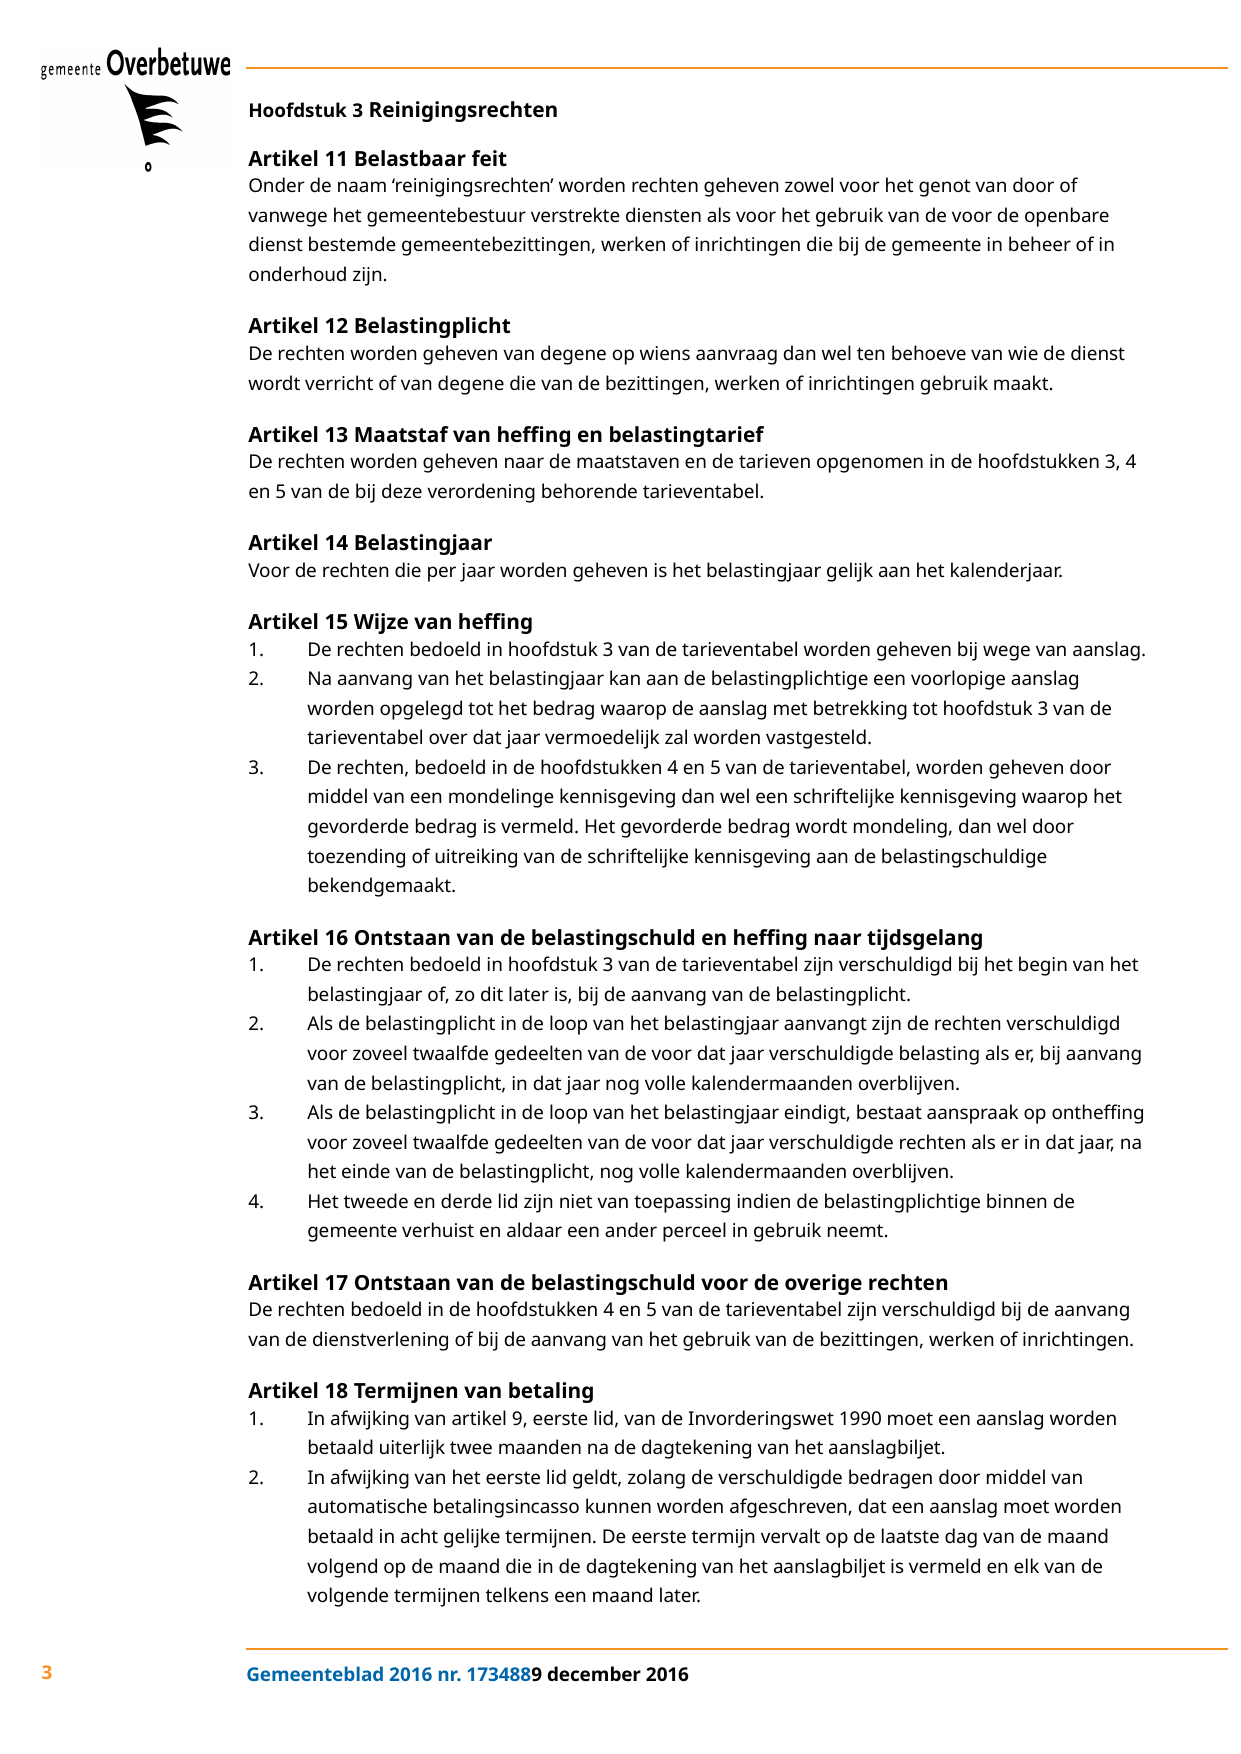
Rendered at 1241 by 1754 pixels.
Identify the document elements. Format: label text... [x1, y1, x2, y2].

text Artikel 15 Wijze van heffing [248, 607, 1152, 636]
picture [41, 47, 231, 172]
list In afwijking van het eerste lid geldt, zolang de verschuldigde bedragen door middel van automatische betalingsincasso kunnen worden afgeschreven, dat een aanslag moet worden betaald in acht gelijke termijnen. De eerste termijn vervalt op de laatste dag van de maand volgend op de maand die in de dagtekening van het aanslagbiljet is vermeld en elk van de volgende termijnen telkens een maand later. [248, 1464, 1152, 1608]
list Het tweede en derde lid zijn niet van toepassing indien de belastingplichtige binnen de gemeente verhuist en aldaar een ander perceel in gebruik neemt. [248, 1188, 1152, 1243]
text Artikel 18 Termijnen van betaling [248, 1376, 1152, 1405]
text Artikel 13 Maatstaf van heffing en belastingtarief [248, 420, 1152, 448]
text Artikel 14 Belastingjaar [248, 528, 1152, 557]
text Artikel 16 Ontstaan van de belastingschuld en heffing naar tijdsgelang [248, 923, 1152, 951]
list De rechten bedoeld in hoofdstuk 3 van de tarieventabel zijn verschuldigd bij het begin van het belastingjaar of, zo dit later is, bij de aanvang van de belastingplicht. [248, 951, 1152, 1007]
text Onder de naam ‘reinigingsrechten’ worden rechten geheven zowel voor het genot van door of vanwege het gemeentebestuur verstrekte diensten als voor het gebruik van de voor de openbare dienst bestemde gemeentebezittingen, werken of inrichtingen die bij de gemeente in beheer of in onderhoud zijn. [248, 172, 1152, 287]
list De rechten, bedoeld in de hoofdstukken 4 en 5 van de tarieventabel, worden geheven door middel van een mondelinge kennisgeving dan wel een schriftelijke kennisgeving waarop het gevorderde bedrag is vermeld. Het gevorderde bedrag wordt mondeling, dan wel door toezending of uitreiking van de schriftelijke kennisgeving aan de belastingschuldige bekendgemaakt. [248, 754, 1152, 898]
text Artikel 17 Ontstaan van de belastingschuld voor de overige rechten [248, 1268, 1152, 1296]
list De rechten bedoeld in hoofdstuk 3 van de tarieventabel worden geheven bij wege van aanslag. [248, 636, 1152, 662]
text Artikel 11 Belastbaar feit [248, 144, 1152, 172]
text De rechten worden geheven van degene op wiens aanvraag dan wel ten behoeve van wie de dienst wordt verricht of van degene die van de bezittingen, werken of inrichtingen gebruik maakt. [248, 340, 1152, 395]
text Voor de rechten die per jaar worden geheven is het belastingjaar gelijk aan het kalenderjaar. [248, 557, 1152, 583]
list Als de belastingplicht in de loop van het belastingjaar eindigt, bestaat aanspraak op ontheffing voor zoveel twaalfde gedeelten van de voor dat jaar verschuldigde rechten als er in dat jaar, na het einde van de belastingplicht, nog volle kalendermaanden overblijven. [248, 1099, 1152, 1184]
list Na aanvang van het belastingjaar kan aan de belastingplichtige een voorlopige aanslag worden opgelegd tot het bedrag waarop de aanslag met betrekking tot hoofdstuk 3 van de tarieventabel over dat jaar vermoedelijk zal worden vastgesteld. [248, 665, 1152, 750]
text Hoofdstuk 3 Reinigingsrechten [248, 95, 1152, 123]
text De rechten bedoeld in de hoofdstukken 4 en 5 van de tarieventabel zijn verschuldigd bij de aanvang van de dienstverlening of bij de aanvang van het gebruik van de bezittingen, werken of inrichtingen. [248, 1296, 1152, 1352]
text Artikel 12 Belastingplicht [248, 312, 1152, 340]
list In afwijking van artikel 9, eerste lid, van de Invorderingswet 1990 moet een aanslag worden betaald uiterlijk twee maanden na de dagtekening van het aanslagbiljet. [248, 1405, 1152, 1460]
text De rechten worden geheven naar de maatstaven en de tarieven opgenomen in de hoofdstukken 3, 4 en 5 van de bij deze verordening behorende tarieventabel. [248, 448, 1152, 504]
list Als de belastingplicht in de loop van het belastingjaar aanvangt zijn de rechten verschuldigd voor zoveel twaalfde gedeelten van de voor dat jaar verschuldigde belasting als er, bij aanvang van de belastingplicht, in dat jaar nog volle kalendermaanden overblijven. [248, 1011, 1152, 1095]
